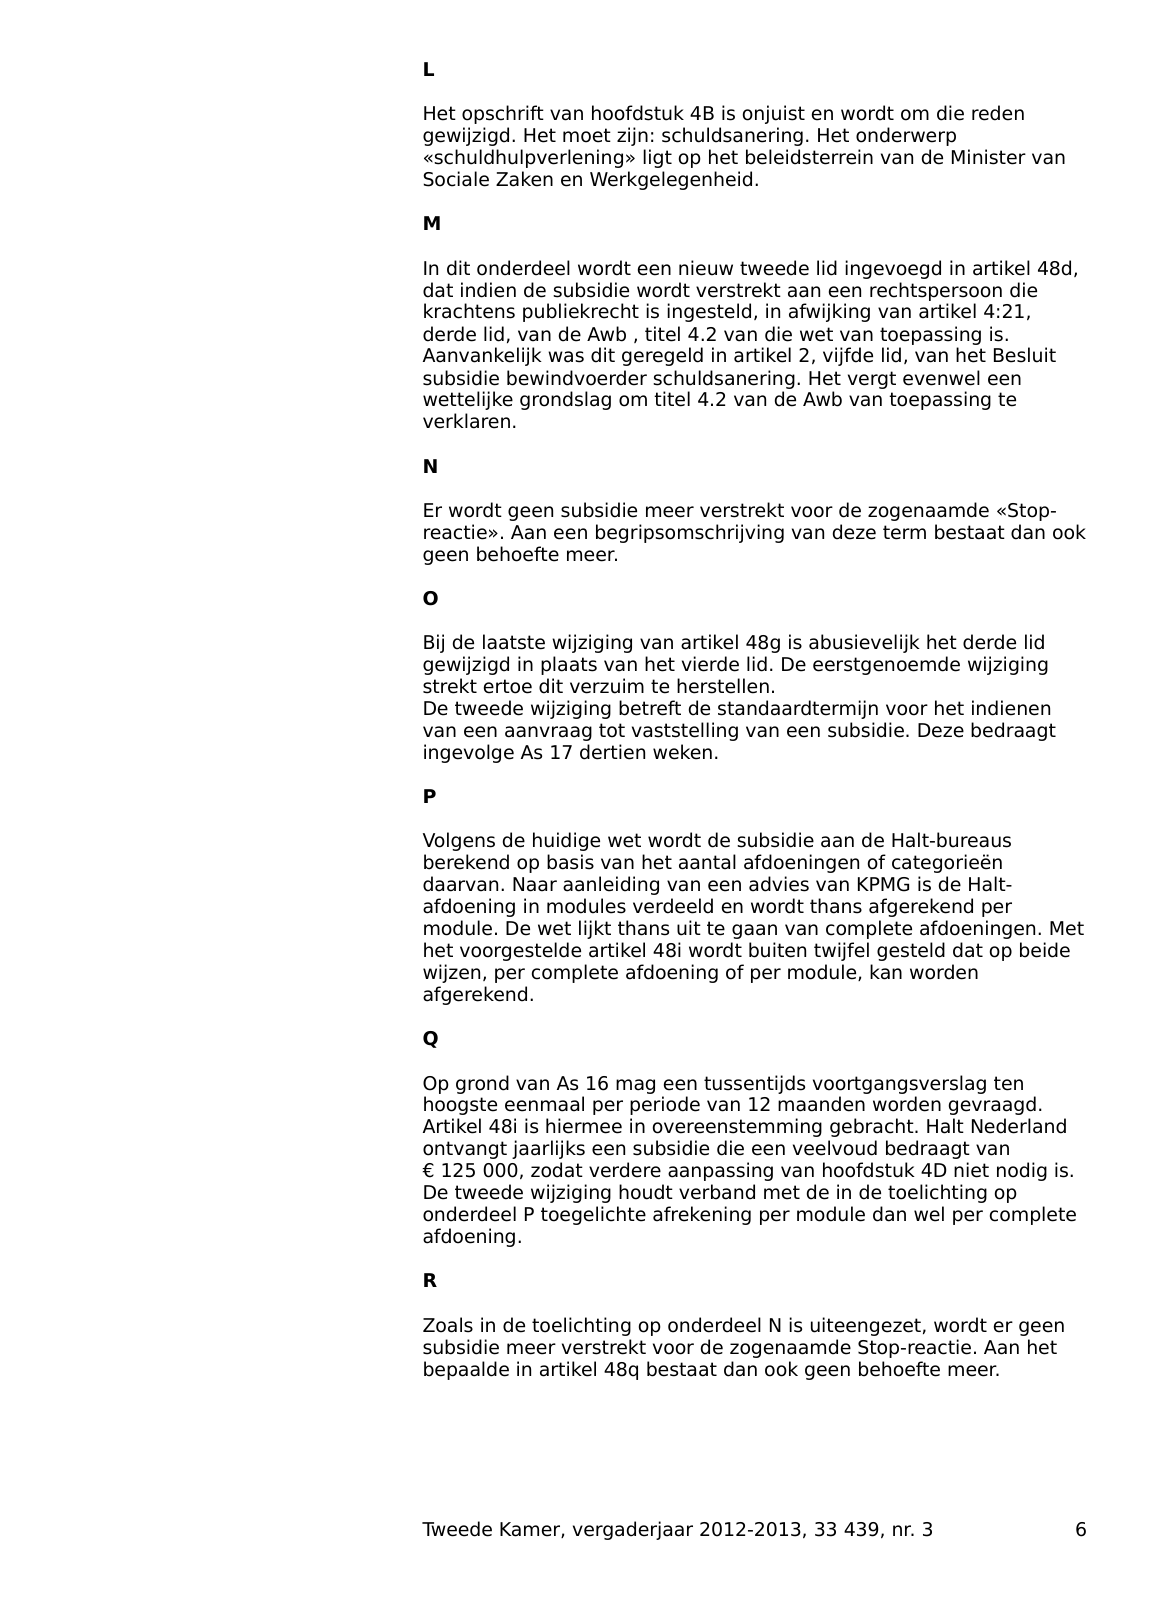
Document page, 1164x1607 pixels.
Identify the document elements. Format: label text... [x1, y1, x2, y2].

text De tweede wijziging betreft de standaardtermijn voor het indienen van een aanvraag tot vaststelling van een subsidie. Deze bedraagt ingevolge As 17 dertien weken. [422, 698, 1087, 764]
text Volgens de huidige wet wordt de subsidie aan de Halt-bureaus berekend op basis van het aantal afdoeningen of categorieën daarvan. Naar aanleiding van een advies van KPMG is de Halt-afdoening in modules verdeeld en wordt thans afgerekend per module. De wet lijkt thans uit te gaan van complete afdoeningen. Met het voorgestelde artikel 48i wordt buiten twijfel gesteld dat op beide wijzen, per complete afdoening of per module, kan worden afgerekend. [422, 830, 1087, 1006]
subtitle O [422, 588, 1087, 610]
text In dit onderdeel wordt een nieuw tweede lid ingevoegd in artikel 48d, dat indien de subsidie wordt verstrekt aan een rechtspersoon die krachtens publiekrecht is ingesteld, in afwijking van artikel 4:21, derde lid, van de Awb , titel 4.2 van die wet van toepassing is. Aanvankelijk was dit geregeld in artikel 2, vijfde lid, van het Besluit subsidie bewindvoerder schuldsanering. Het vergt evenwel een wettelijke grondslag om titel 4.2 van de Awb van toepassing te verklaren. [422, 257, 1087, 433]
subtitle Q [422, 1028, 1087, 1050]
text Het opschrift van hoofdstuk 4B is onjuist en wordt om die reden gewijzigd. Het moet zijn: schuldsanering. Het onderwerp «schuldhulpverlening» ligt op het beleidsterrein van de Minister van Sociale Zaken en Werkgelegenheid. [422, 103, 1087, 191]
subtitle M [422, 213, 1087, 235]
text Zoals in de toelichting op onderdeel N is uiteengezet, wordt er geen subsidie meer verstrekt voor de zogenaamde Stop-reactie. Aan het bepaalde in artikel 48q bestaat dan ook geen behoefte meer. [422, 1314, 1087, 1381]
text Er wordt geen subsidie meer verstrekt voor de zogenaamde «Stop-reactie». Aan een begripsomschrijving van deze term bestaat dan ook geen behoefte meer. [422, 500, 1087, 566]
text De tweede wijziging houdt verband met de in de toelichting op onderdeel P toegelichte afrekening per module dan wel per complete afdoening. [422, 1182, 1087, 1248]
subtitle P [422, 786, 1087, 808]
subtitle N [422, 456, 1087, 477]
subtitle L [422, 59, 1087, 81]
subtitle R [422, 1270, 1087, 1292]
text Bij de laatste wijziging van artikel 48g is abusievelijk het derde lid gewijzigd in plaats van het vierde lid. De eerstgenoemde wijziging strekt ertoe dit verzuim te herstellen. [422, 632, 1087, 698]
text Op grond van As 16 mag een tussentijds voortgangsverslag ten hoogste eenmaal per periode van 12 maanden worden gevraagd. Artikel 48i is hiermee in overeenstemming gebracht. Halt Nederland ontvangt jaarlijks een subsidie die een veelvoud bedraagt van € 125 000, zodat verdere aanpassing van hoofdstuk 4D niet nodig is. [422, 1072, 1087, 1182]
